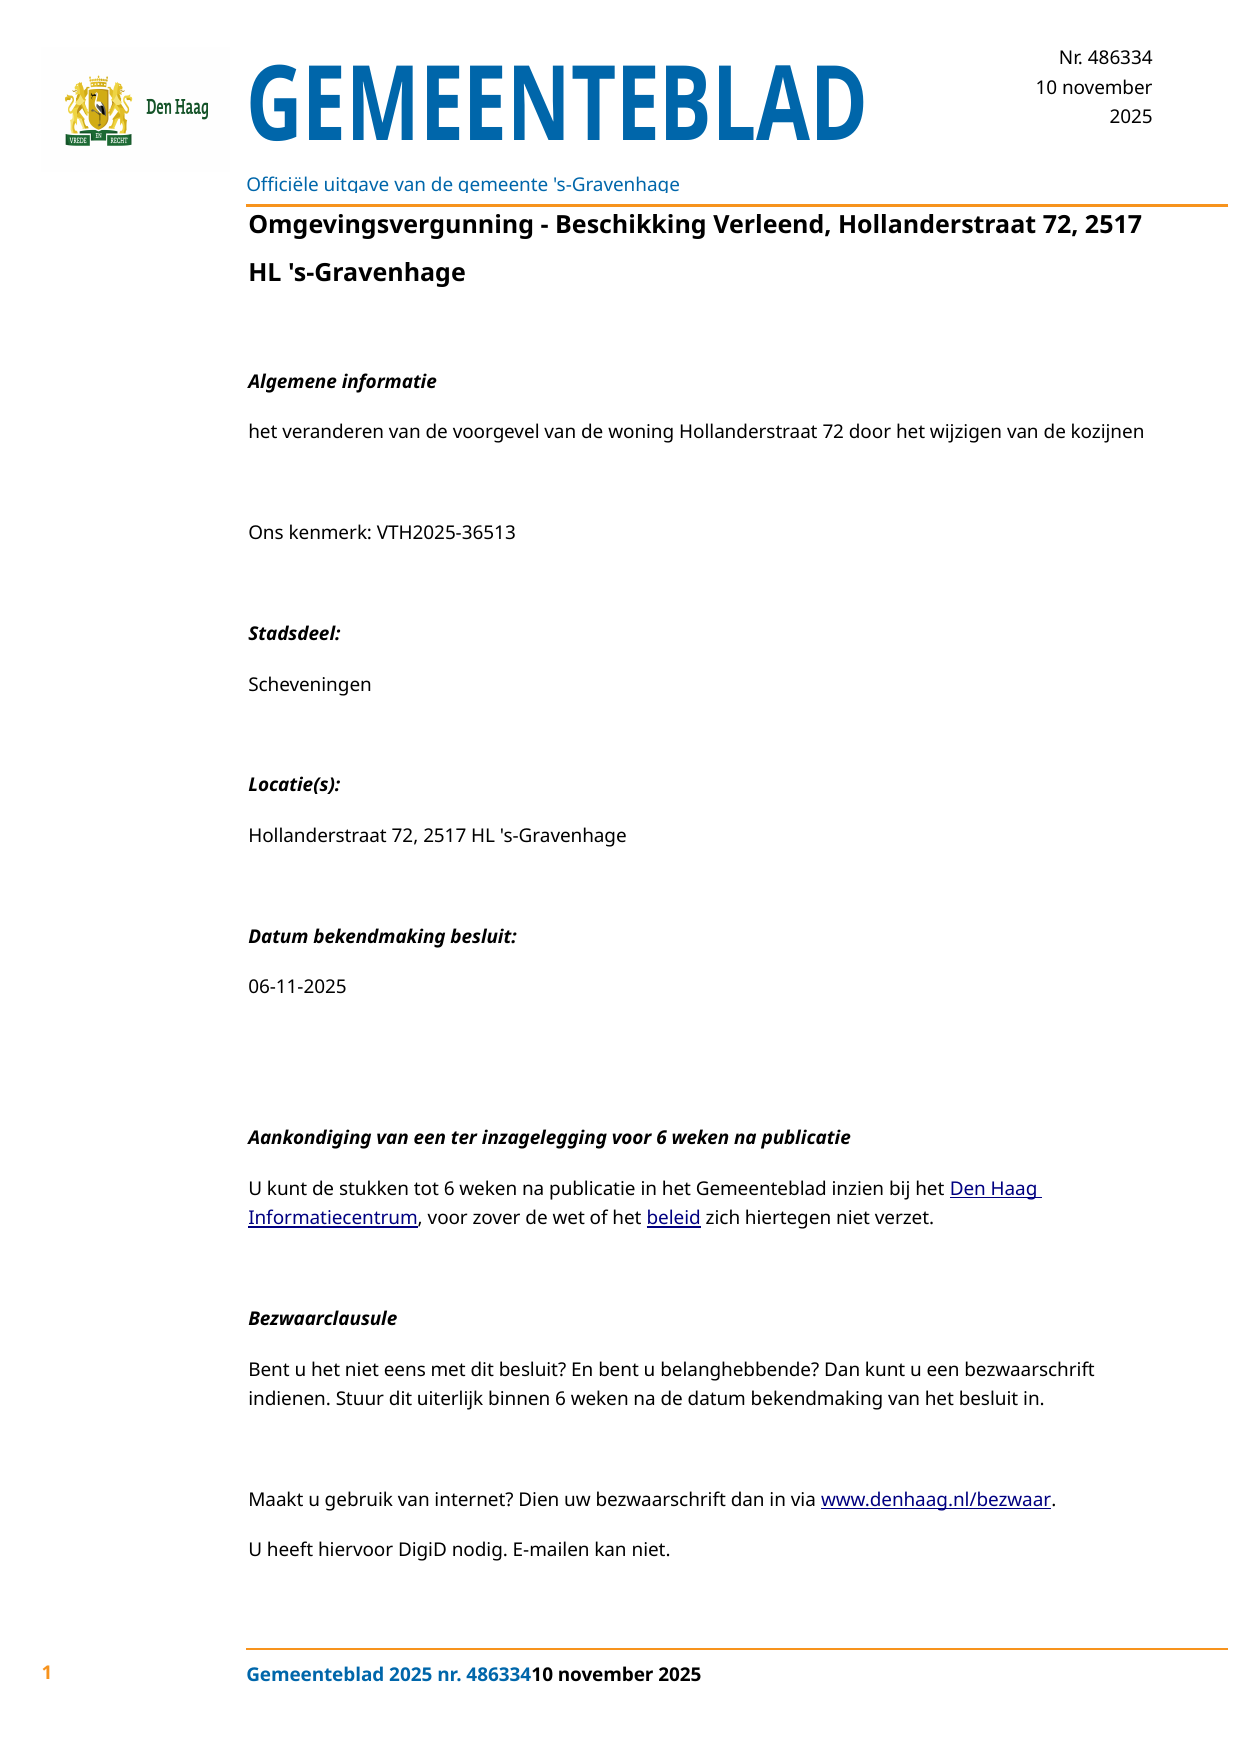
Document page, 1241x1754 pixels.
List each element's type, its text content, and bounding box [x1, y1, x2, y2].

text Hollanderstraat 72, 2517 HL 's-Gravenhage [248, 822, 1152, 848]
text Datum bekendmaking besluit: [248, 923, 1152, 949]
text Omgevingsvergunning - Beschikking Verleend, Hollanderstraat 72, 2517 HL 's-Gravenhage [248, 207, 1152, 288]
text Aankondiging van een ter inzagelegging voor 6 weken na publicatie [248, 1124, 1152, 1150]
text Locatie(s): [248, 772, 1152, 797]
text Maakt u gebruik van internet? Dien uw bezwaarschrift dan in via www.denhaag.nl/bezwaar. [248, 1486, 1152, 1512]
text 06-11-2025 [248, 973, 1152, 999]
text Ons kenmerk: VTH2025-36513 [248, 519, 1152, 545]
text Stadsdeel: [248, 620, 1152, 646]
text het veranderen van de voorgevel van de woning Hollanderstraat 72 door het wijzigen van de kozijnen [248, 419, 1152, 444]
text Bent u het niet eens met dit besluit? En bent u belanghebbende? Dan kunt u een bezwaarschrift indienen. Stuur dit uiterlijk binnen 6 weken na de datum bekendmaking van het besluit in. [248, 1356, 1152, 1411]
text Scheveningen [248, 671, 1152, 697]
text Algemene informatie [248, 368, 1152, 394]
picture [41, 47, 231, 172]
text U kunt de stukken tot 6 weken na publicatie in het Gemeenteblad inzien bij het Den Haag Informatiecentrum, voor zover de wet of het beleid zich hiertegen niet verzet. [248, 1175, 1152, 1230]
text Bezwaarclausule [248, 1305, 1152, 1331]
text U heeft hiervoor DigiD nodig. E-mailen kan niet. [248, 1537, 1152, 1562]
